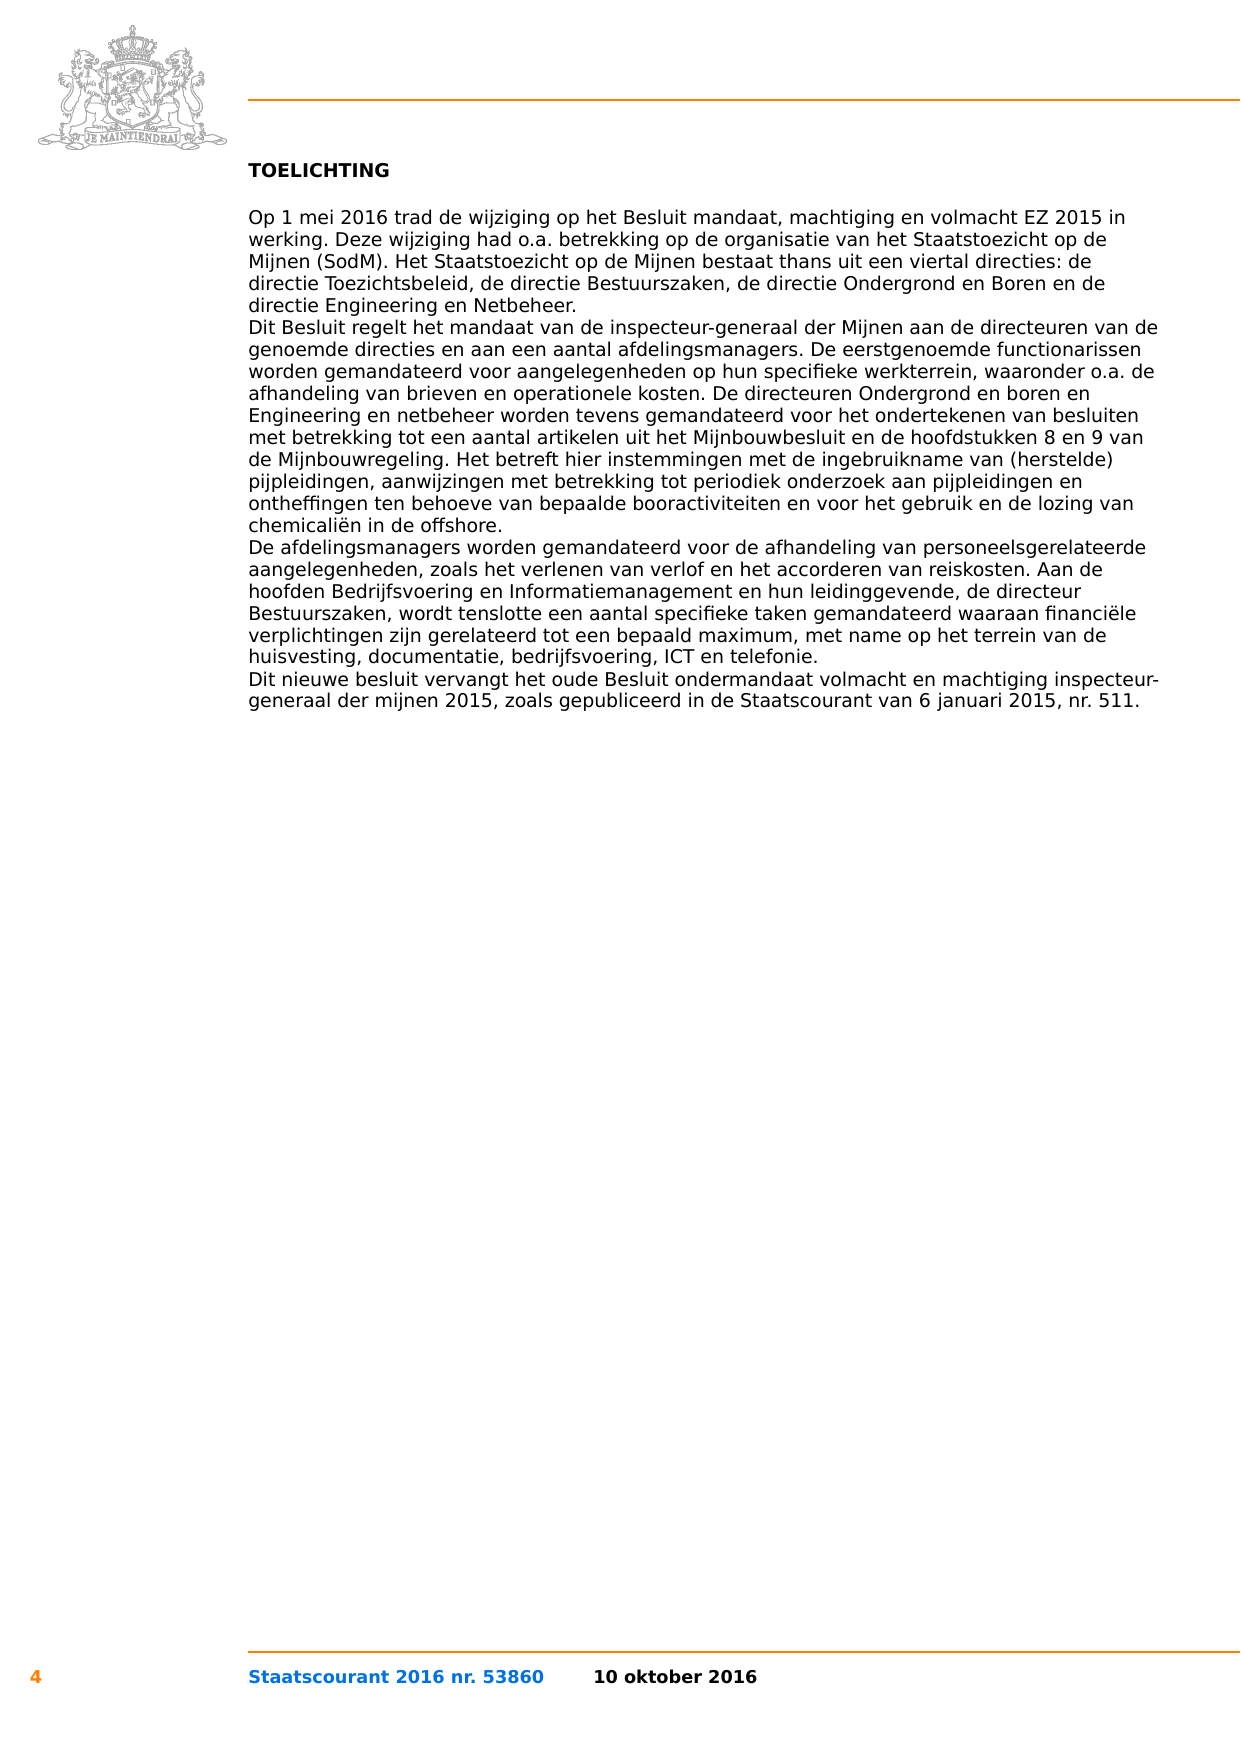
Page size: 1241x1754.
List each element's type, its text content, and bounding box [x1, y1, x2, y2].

text Dit Besluit regelt het mandaat van de inspecteur-generaal der Mijnen aan de directeuren van de genoemde directies en aan een aantal afdelingsmanagers. De eerstgenoemde functionarissen worden gemandateerd voor aangelegenheden op hun specifieke werkterrein, waaronder o.a. de afhandeling van brieven en operationele kosten. De directeuren Ondergrond en boren en Engineering en netbeheer worden tevens gemandateerd voor het ondertekenen van besluiten met betrekking tot een aantal artikelen uit het Mijnbouwbesluit en de hoofdstukken 8 en 9 van de Mijnbouwregeling. Het betreft hier instemmingen met de ingebruikname van (herstelde) pijpleidingen, aanwijzingen met betrekking tot periodiek onderzoek aan pijpleidingen en ontheffingen ten behoeve van bepaalde booractiviteiten en voor het gebruik en de lozing van chemicaliën in de offshore. [248, 317, 1163, 537]
picture [38, 25, 227, 150]
text Dit nieuwe besluit vervangt het oude Besluit ondermandaat volmacht en machtiging inspecteur-generaal der mijnen 2015, zoals gepubliceerd in de Staatscourant van 6 januari 2015, nr. 511. [248, 668, 1163, 712]
subtitle TOELICHTING [248, 160, 1163, 182]
text Op 1 mei 2016 trad de wijziging op het Besluit mandaat, machtiging en volmacht EZ 2015 in werking. Deze wijziging had o.a. betrekking op de organisatie van het Staatstoezicht op de Mijnen (SodM). Het Staatstoezicht op de Mijnen bestaat thans uit een viertal directies: de directie Toezichtsbeleid, de directie Bestuurszaken, de directie Ondergrond en Boren en de directie Engineering en Netbeheer. [248, 207, 1163, 317]
text De afdelingsmanagers worden gemandateerd voor de afhandeling van personeelsgerelateerde aangelegenheden, zoals het verlenen van verlof en het accorderen van reiskosten. Aan de hoofden Bedrijfsvoering en Informatiemanagement en hun leidinggevende, de directeur Bestuurszaken, wordt tenslotte een aantal specifieke taken gemandateerd waaraan financiële verplichtingen zijn gerelateerd tot een bepaald maximum, met name op het terrein van de huisvesting, documentatie, bedrijfsvoering, ICT en telefonie. [248, 537, 1163, 668]
